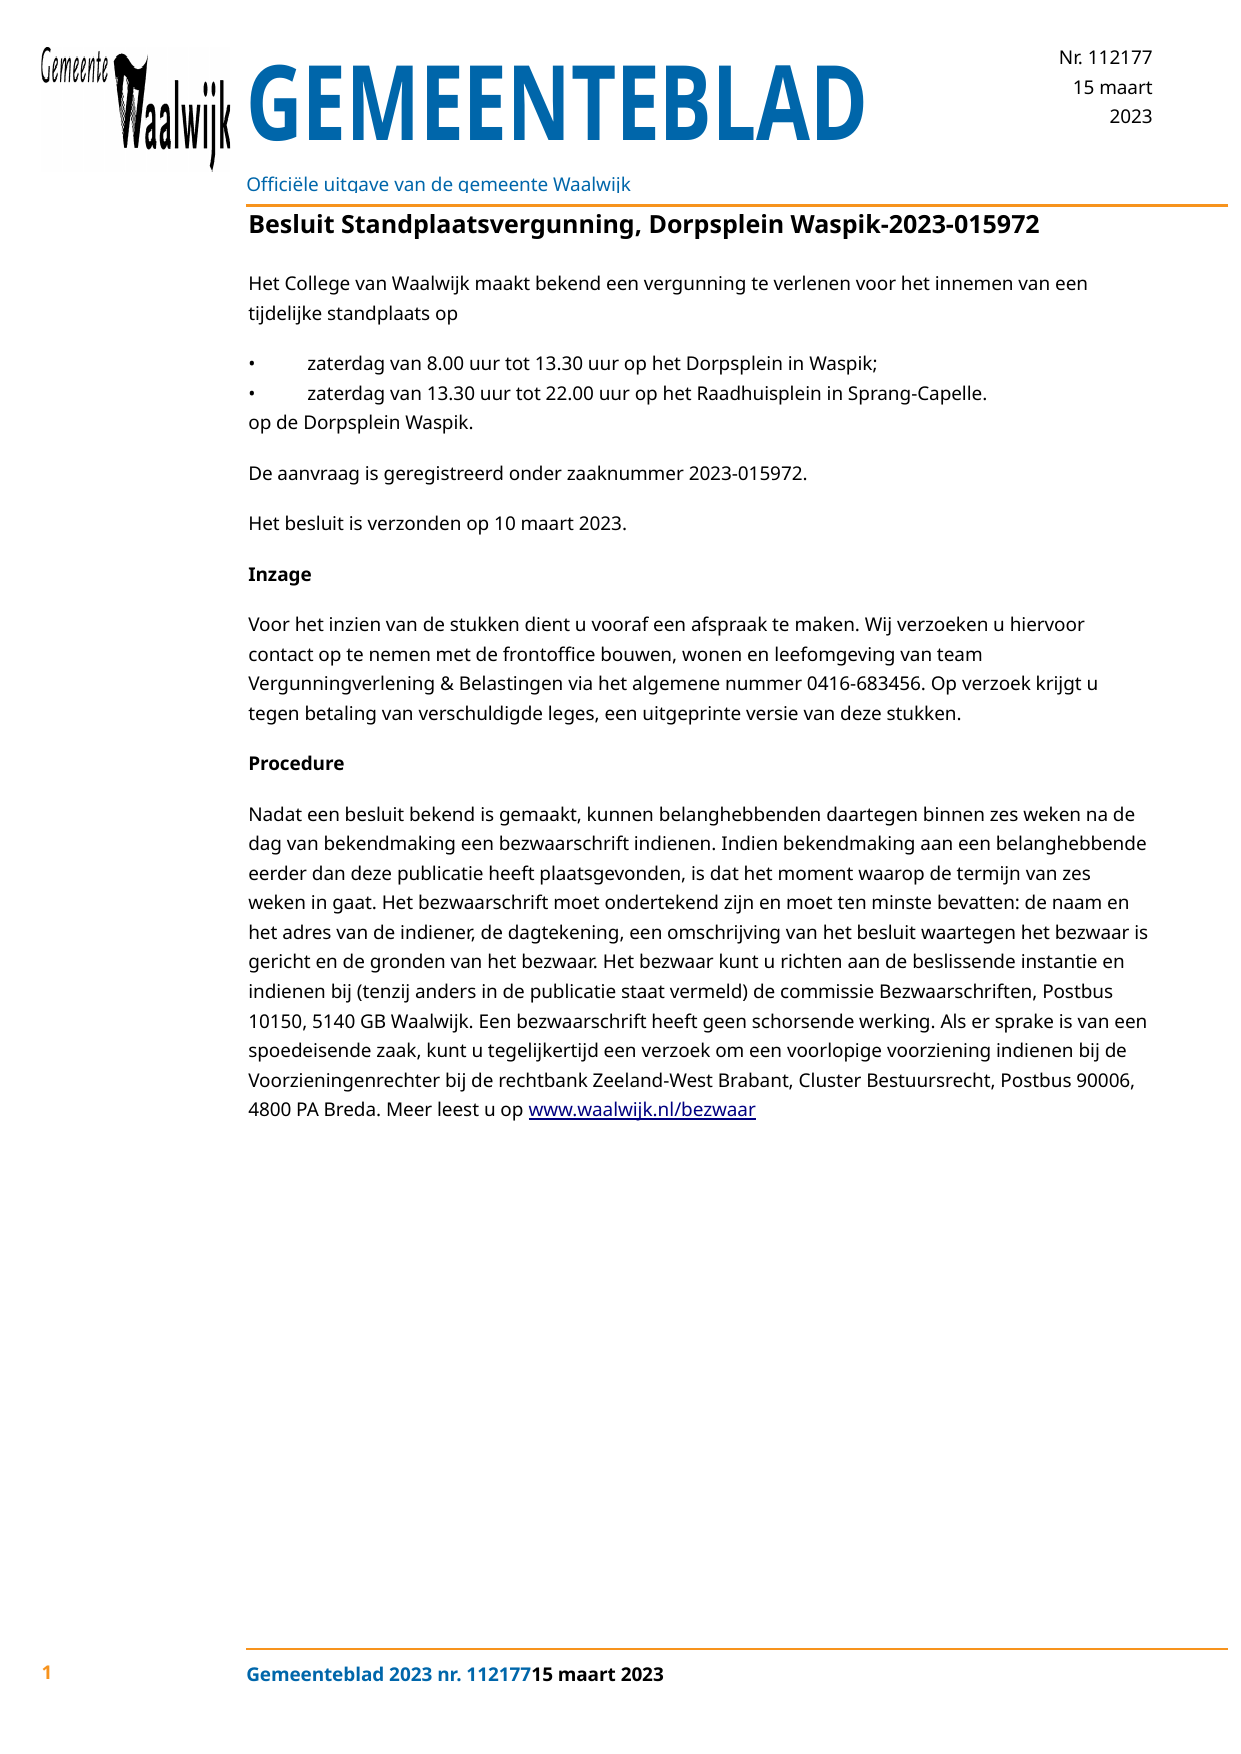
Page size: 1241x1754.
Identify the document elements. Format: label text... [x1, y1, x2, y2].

text Besluit Standplaatsvergunning, Dorpsplein Waspik-2023-015972 [248, 207, 1152, 241]
text De aanvraag is geregistreerd onder zaaknummer 2023-015972. [248, 460, 1152, 486]
list zaterdag van 13.30 uur tot 22.00 uur op het Raadhuisplein in Sprang-Capelle. [248, 380, 1152, 406]
text Procedure [248, 750, 1152, 776]
text Inzage [248, 561, 1152, 586]
text Voor het inzien van de stukken dient u vooraf een afspraak te maken. Wij verzoeken u hiervoor contact op te nemen met de frontoffice bouwen, wonen en leefomgeving van team Vergunningverlening & Belastingen via het algemene nummer 0416-683456. Op verzoek krijgt u tegen betaling van verschuldigde leges, een uitgeprinte versie van deze stukken. [248, 611, 1152, 726]
list zaterdag van 8.00 uur tot 13.30 uur op het Dorpsplein in Waspik; [248, 350, 1152, 376]
text Het besluit is verzonden op 10 maart 2023. [248, 510, 1152, 536]
text Het College van Waalwijk maakt bekend een vergunning te verlenen voor het innemen van een tijdelijke standplaats op [248, 270, 1152, 326]
picture [41, 47, 231, 172]
text op de Dorpsplein Waspik. [248, 409, 1152, 435]
text Nadat een besluit bekend is gemaakt, kunnen belanghebbenden daartegen binnen zes weken na de dag van bekendmaking een bezwaarschrift indienen. Indien bekendmaking aan een belanghebbende eerder dan deze publicatie heeft plaatsgevonden, is dat het moment waarop de termijn van zes weken in gaat. Het bezwaarschrift moet ondertekend zijn en moet ten minste bevatten: de naam en het adres van de indiener, de dagtekening, een omschrijving van het besluit waartegen het bezwaar is gericht en de gronden van het bezwaar. Het bezwaar kunt u richten aan de beslissende instantie en indienen bij (tenzij anders in de publicatie staat vermeld) de commissie Bezwaarschriften, Postbus 10150, 5140 GB Waalwijk. Een bezwaarschrift heeft geen schorsende werking. Als er sprake is van een spoedeisende zaak, kunt u tegelijkertijd een verzoek om een voorlopige voorziening indienen bij de Voorzieningenrechter bij de rechtbank Zeeland-West Brabant, Cluster Bestuursrecht, Postbus 90006, 4800 PA Breda. Meer leest u op www.waalwijk.nl/bezwaar [248, 801, 1152, 1122]
